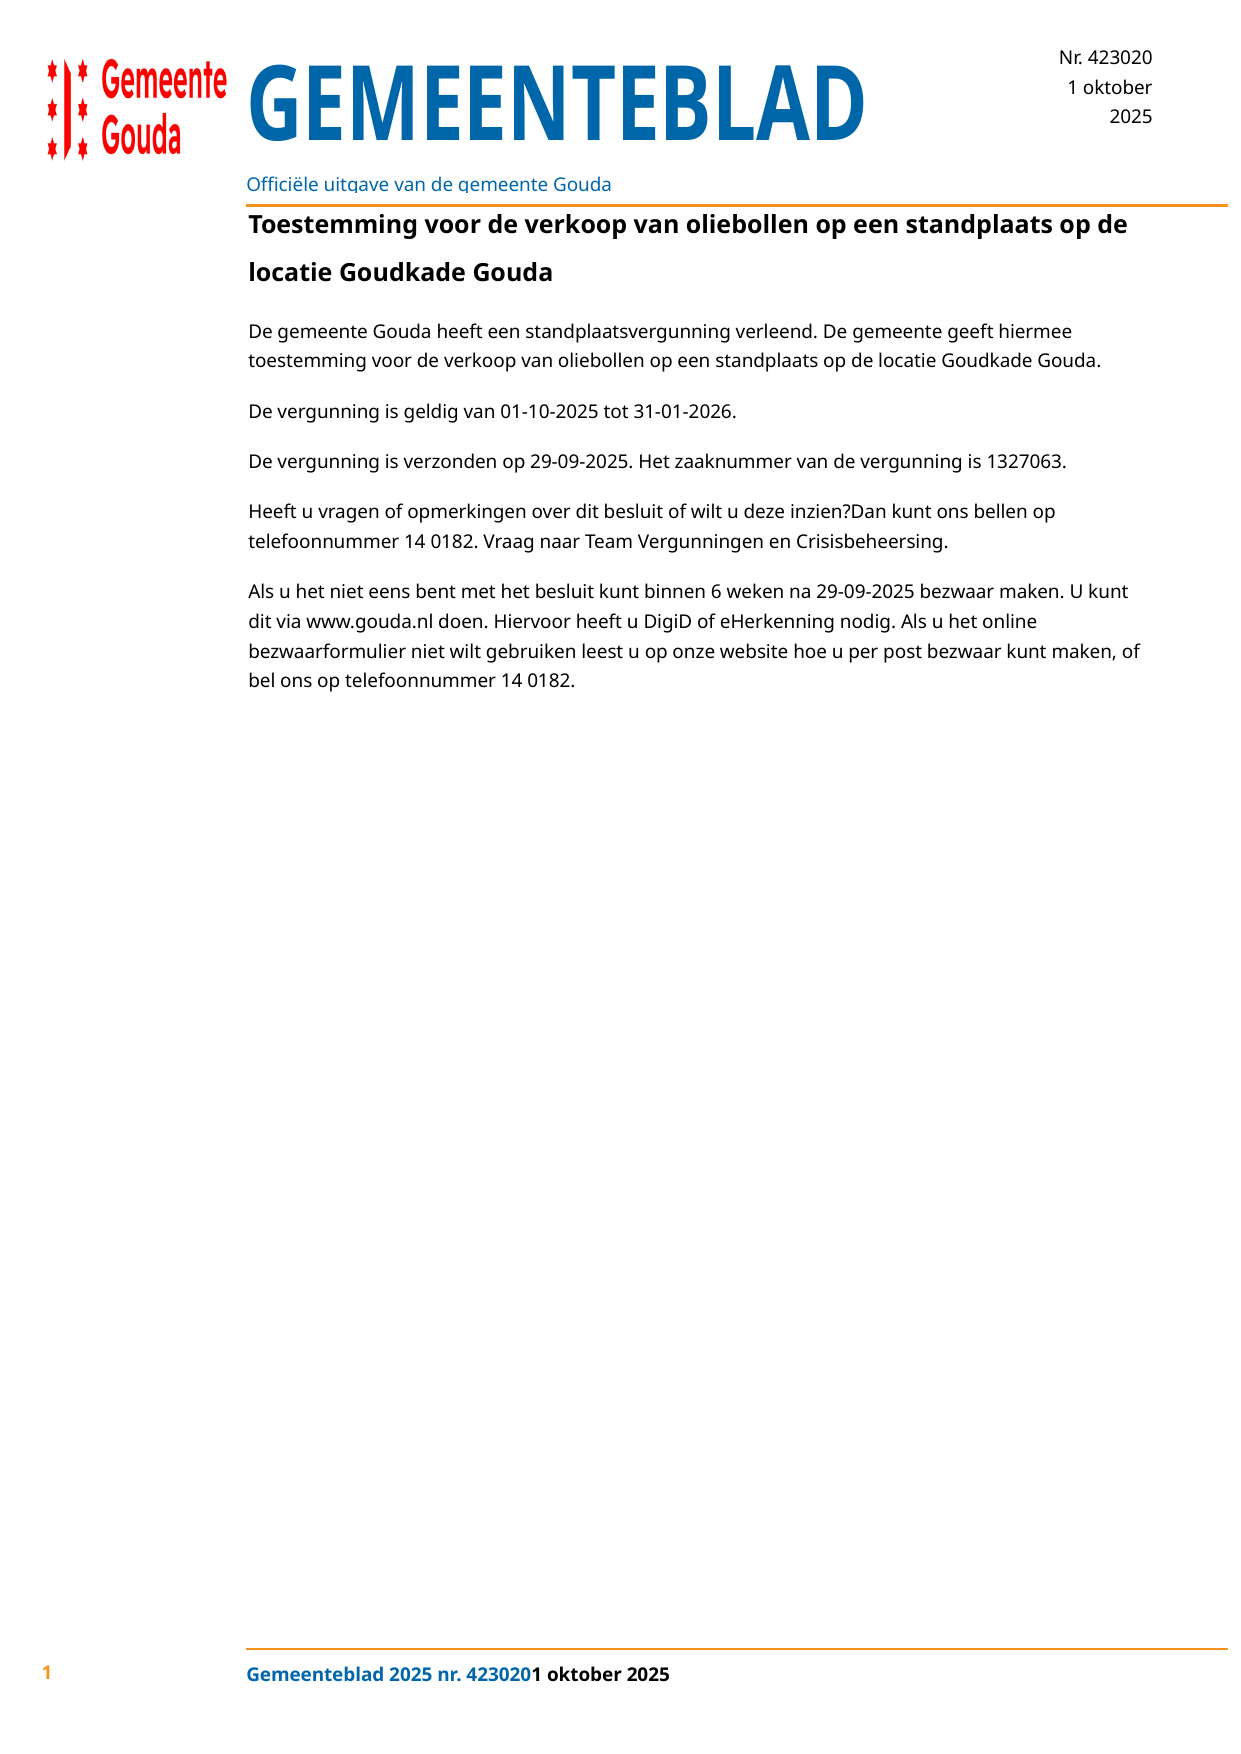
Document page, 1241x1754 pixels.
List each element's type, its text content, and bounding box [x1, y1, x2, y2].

text De vergunning is verzonden op 29-09-2025. Het zaaknummer van de vergunning is 1327063. [248, 448, 1152, 474]
text Als u het niet eens bent met het besluit kunt binnen 6 weken na 29-09-2025 bezwaar maken. U kunt dit via www.gouda.nl doen. Hiervoor heeft u DigiD of eHerkenning nodig. Als u het online bezwaarformulier niet wilt gebruiken leest u op onze website hoe u per post bezwaar kunt maken, of bel ons op telefoonnummer 14 0182. [248, 579, 1152, 693]
text De vergunning is geldig van 01-10-2025 tot 31-01-2026. [248, 398, 1152, 424]
text Heeft u vragen of opmerkingen over dit besluit of wilt u deze inzien?Dan kunt ons bellen op telefoonnummer 14 0182. Vraag naar Team Vergunningen en Crisisbeheersing. [248, 499, 1152, 554]
text Toestemming voor de verkoop van oliebollen op een standplaats op de locatie Goudkade Gouda [248, 207, 1152, 288]
picture [41, 47, 231, 172]
text De gemeente Gouda heeft een standplaatsvergunning verleend. De gemeente geeft hiermee toestemming voor de verkoop van oliebollen op een standplaats op de locatie Goudkade Gouda. [248, 318, 1152, 373]
